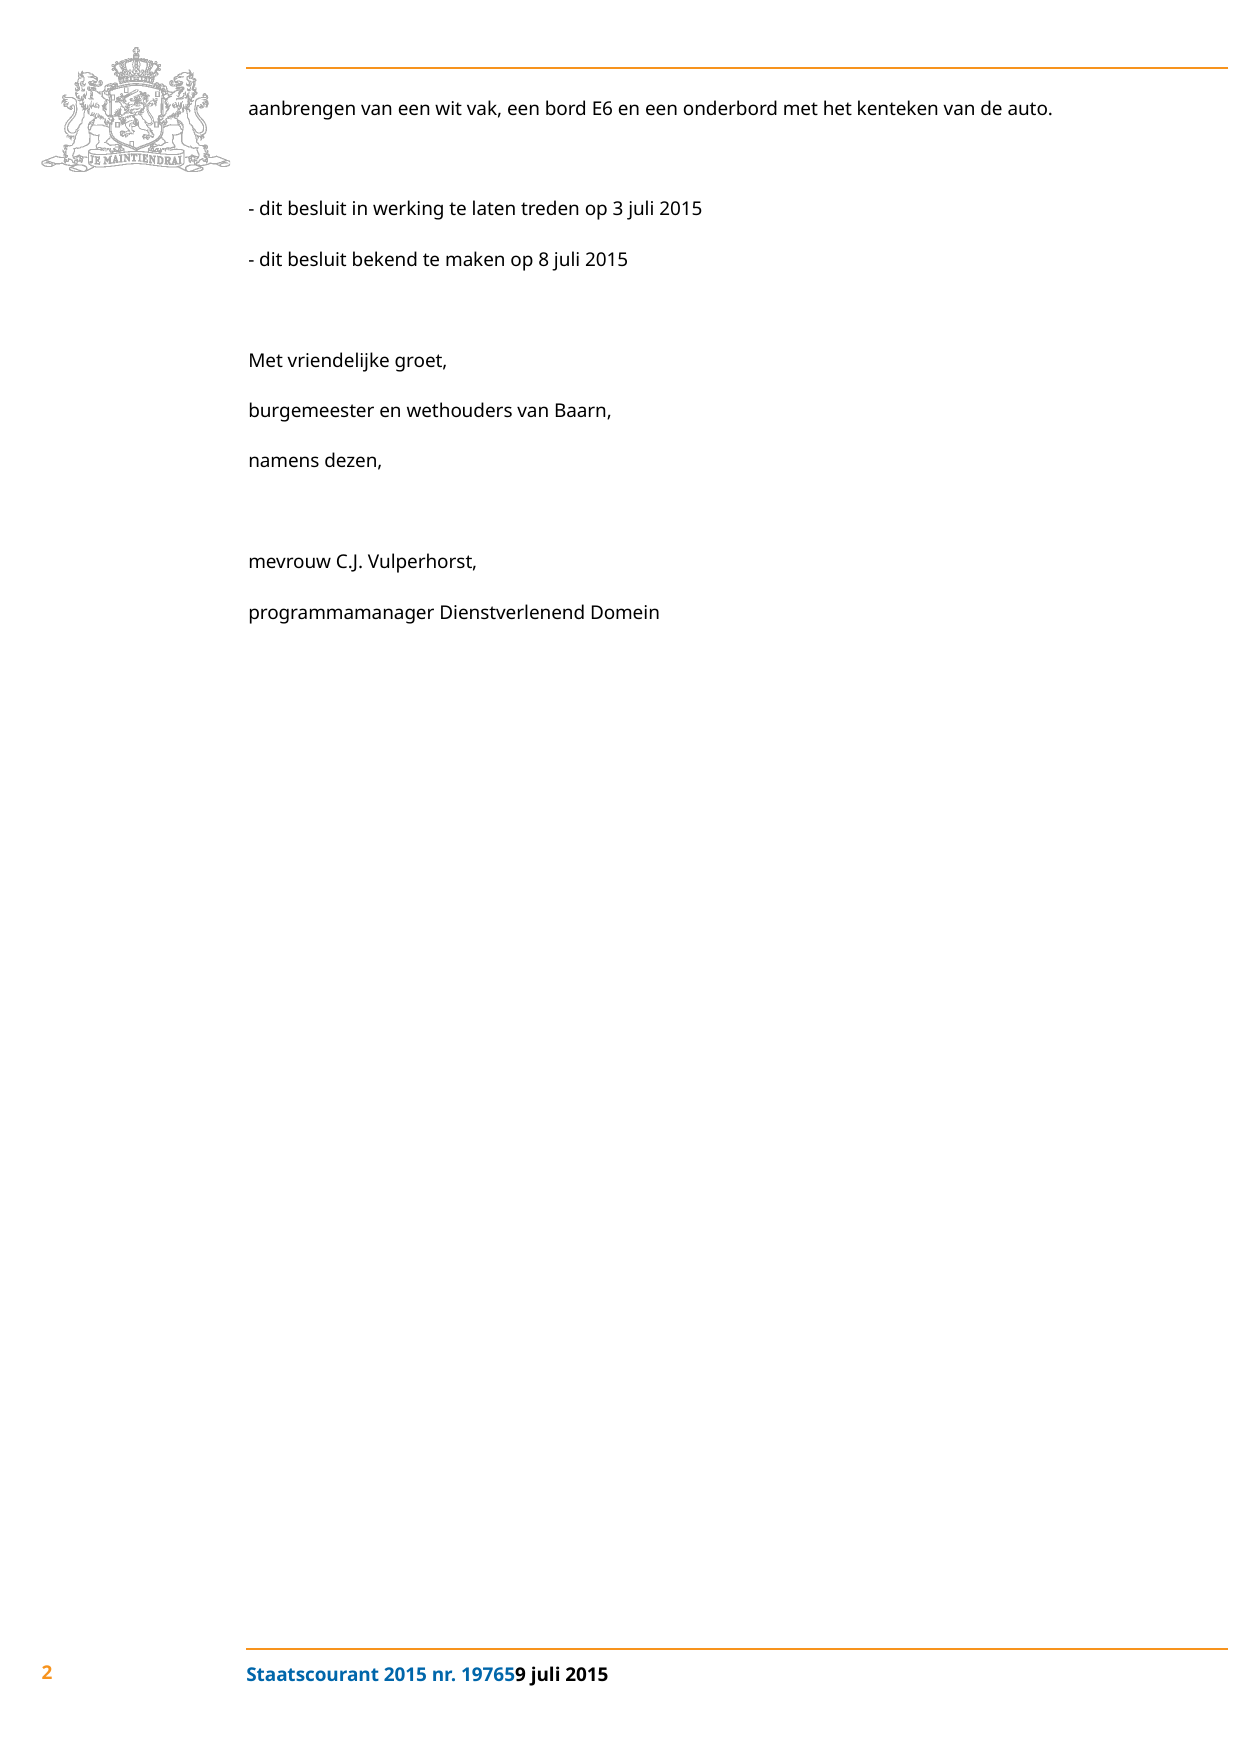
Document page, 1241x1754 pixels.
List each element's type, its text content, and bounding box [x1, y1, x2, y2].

text mevrouw C.J. Vulperhorst, [248, 548, 1152, 574]
text Met vriendelijke groet, [248, 347, 1152, 373]
text aanbrengen van een wit vak, een bord E6 en een onderbord met het kenteken van de auto. [248, 95, 1152, 121]
text - dit besluit bekend te maken op 8 juli 2015 [248, 246, 1152, 272]
text burgemeester en wethouders van Baarn, [248, 397, 1152, 423]
text namens dezen, [248, 448, 1152, 473]
picture [41, 47, 231, 172]
text programmamanager Dienstverlenend Domein [248, 599, 1152, 625]
text - dit besluit in werking te laten treden op 3 juli 2015 [248, 196, 1152, 221]
